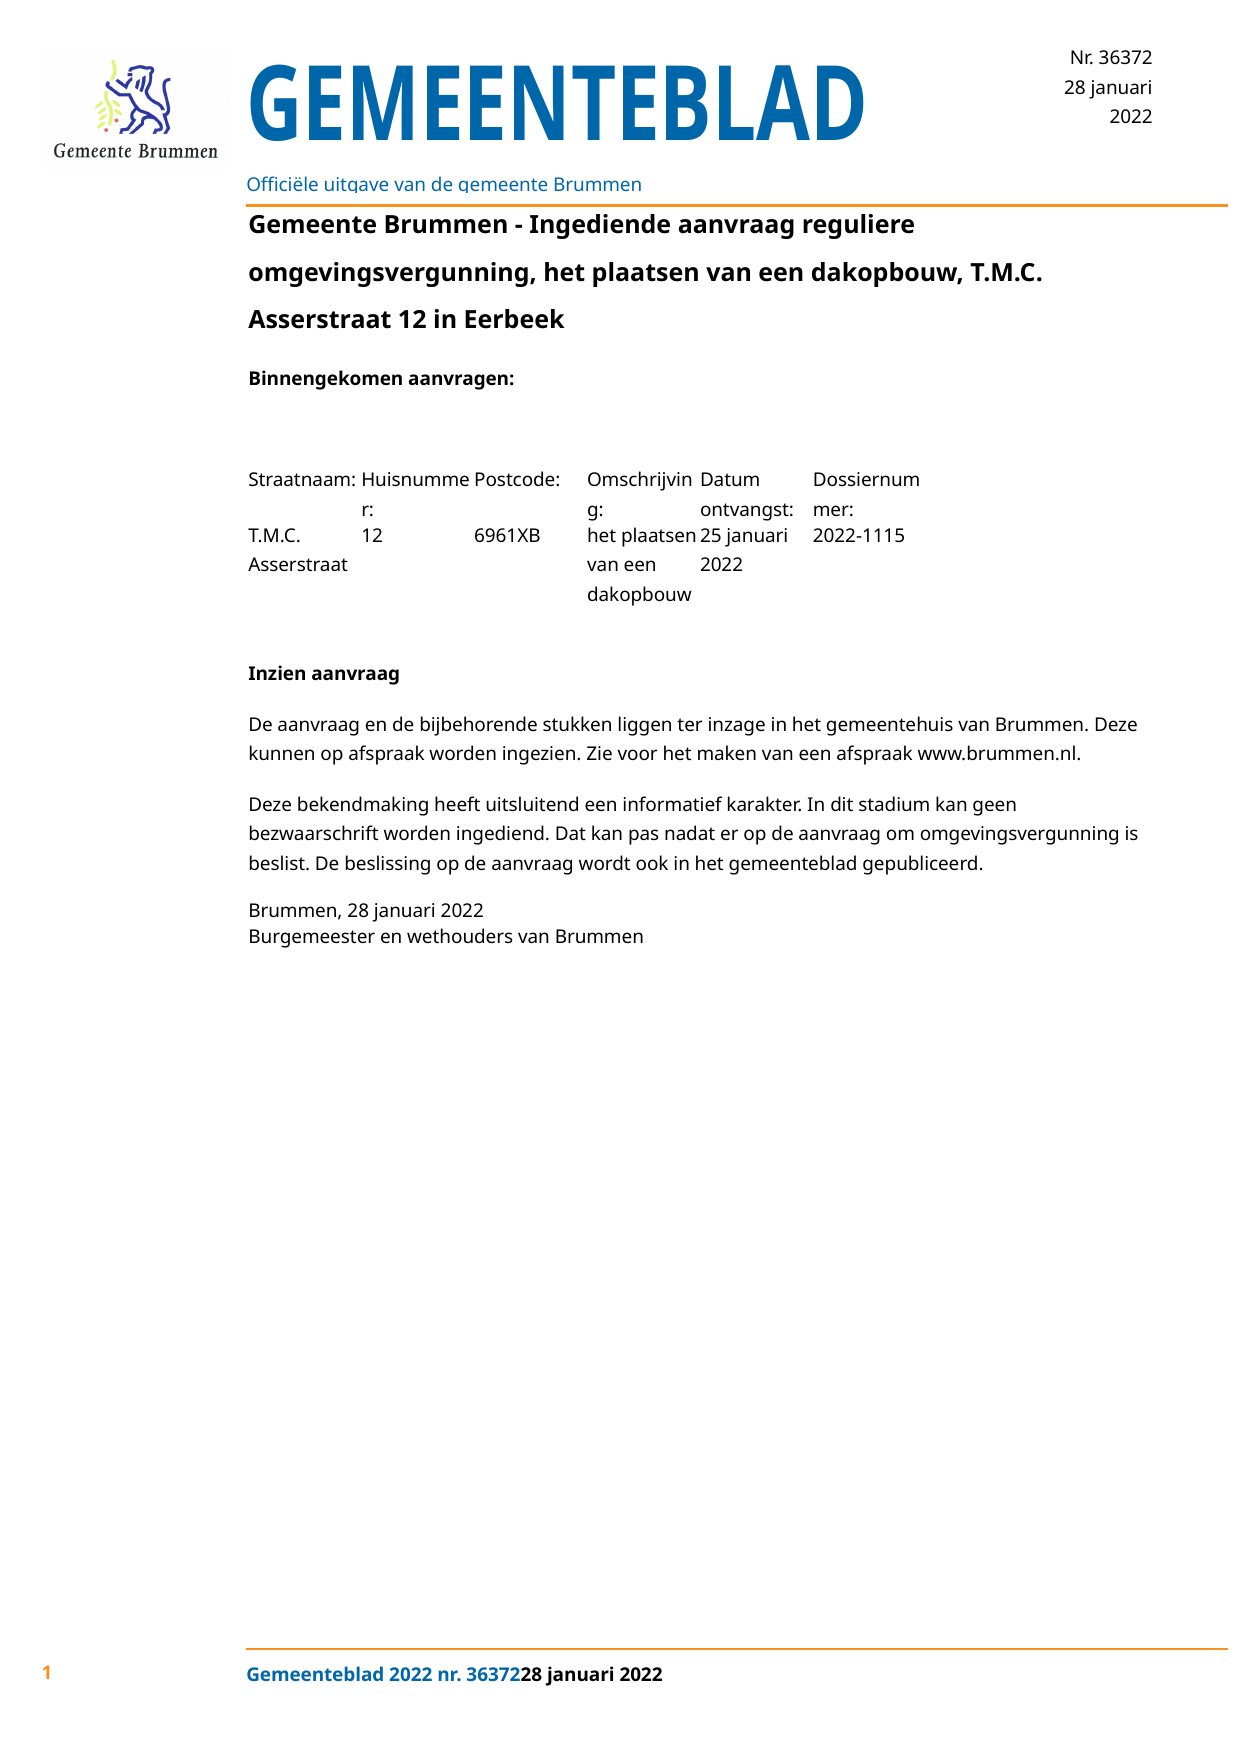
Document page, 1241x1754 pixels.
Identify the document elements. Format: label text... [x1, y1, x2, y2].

table_header Datum ontvangst: [700, 466, 813, 522]
text Gemeente Brummen - Ingediende aanvraag reguliere omgevingsvergunning, het plaatsen van een dakopbouw, T.M.C. Asserstraat 12 in Eerbeek [248, 207, 1152, 336]
text Burgemeester en wethouders van Brummen [248, 923, 1152, 949]
table_header Postcode: [474, 466, 587, 522]
table_header Dossiernummer: [813, 466, 926, 522]
text De aanvraag en de bijbehorende stukken liggen ter inzage in het gemeentehuis van Brummen. Deze kunnen op afspraak worden ingezien. Zie voor het maken van een afspraak www.brummen.nl. [248, 711, 1152, 766]
table_cell [1039, 522, 1152, 607]
text Inzien aanvraag [248, 660, 1152, 686]
table_cell 25 januari 2022 [700, 522, 813, 607]
table_cell het plaatsen van een dakopbouw [587, 522, 700, 607]
table_cell 6961XB [474, 522, 587, 607]
table_cell T.M.C. Asserstraat [248, 522, 361, 607]
table_header [1039, 466, 1152, 522]
table_cell 2022-1115 [813, 522, 926, 607]
text Binnengekomen aanvragen: [248, 366, 1152, 391]
table_header Omschrijving: [587, 466, 700, 522]
text Brummen, 28 januari 2022 [248, 898, 1152, 923]
picture [41, 47, 231, 172]
table_cell [926, 522, 1038, 607]
table_header Straatnaam: [248, 466, 361, 522]
table_header Huisnummer: [361, 466, 474, 522]
text Deze bekendmaking heeft uitsluitend een informatief karakter. In dit stadium kan geen bezwaarschrift worden ingediend. Dat kan pas nadat er op de aanvraag om omgevingsvergunning is beslist. De beslissing op de aanvraag wordt ook in het gemeenteblad gepubliceerd. [248, 791, 1152, 876]
table_cell 12 [361, 522, 474, 607]
table_header [926, 466, 1038, 522]
